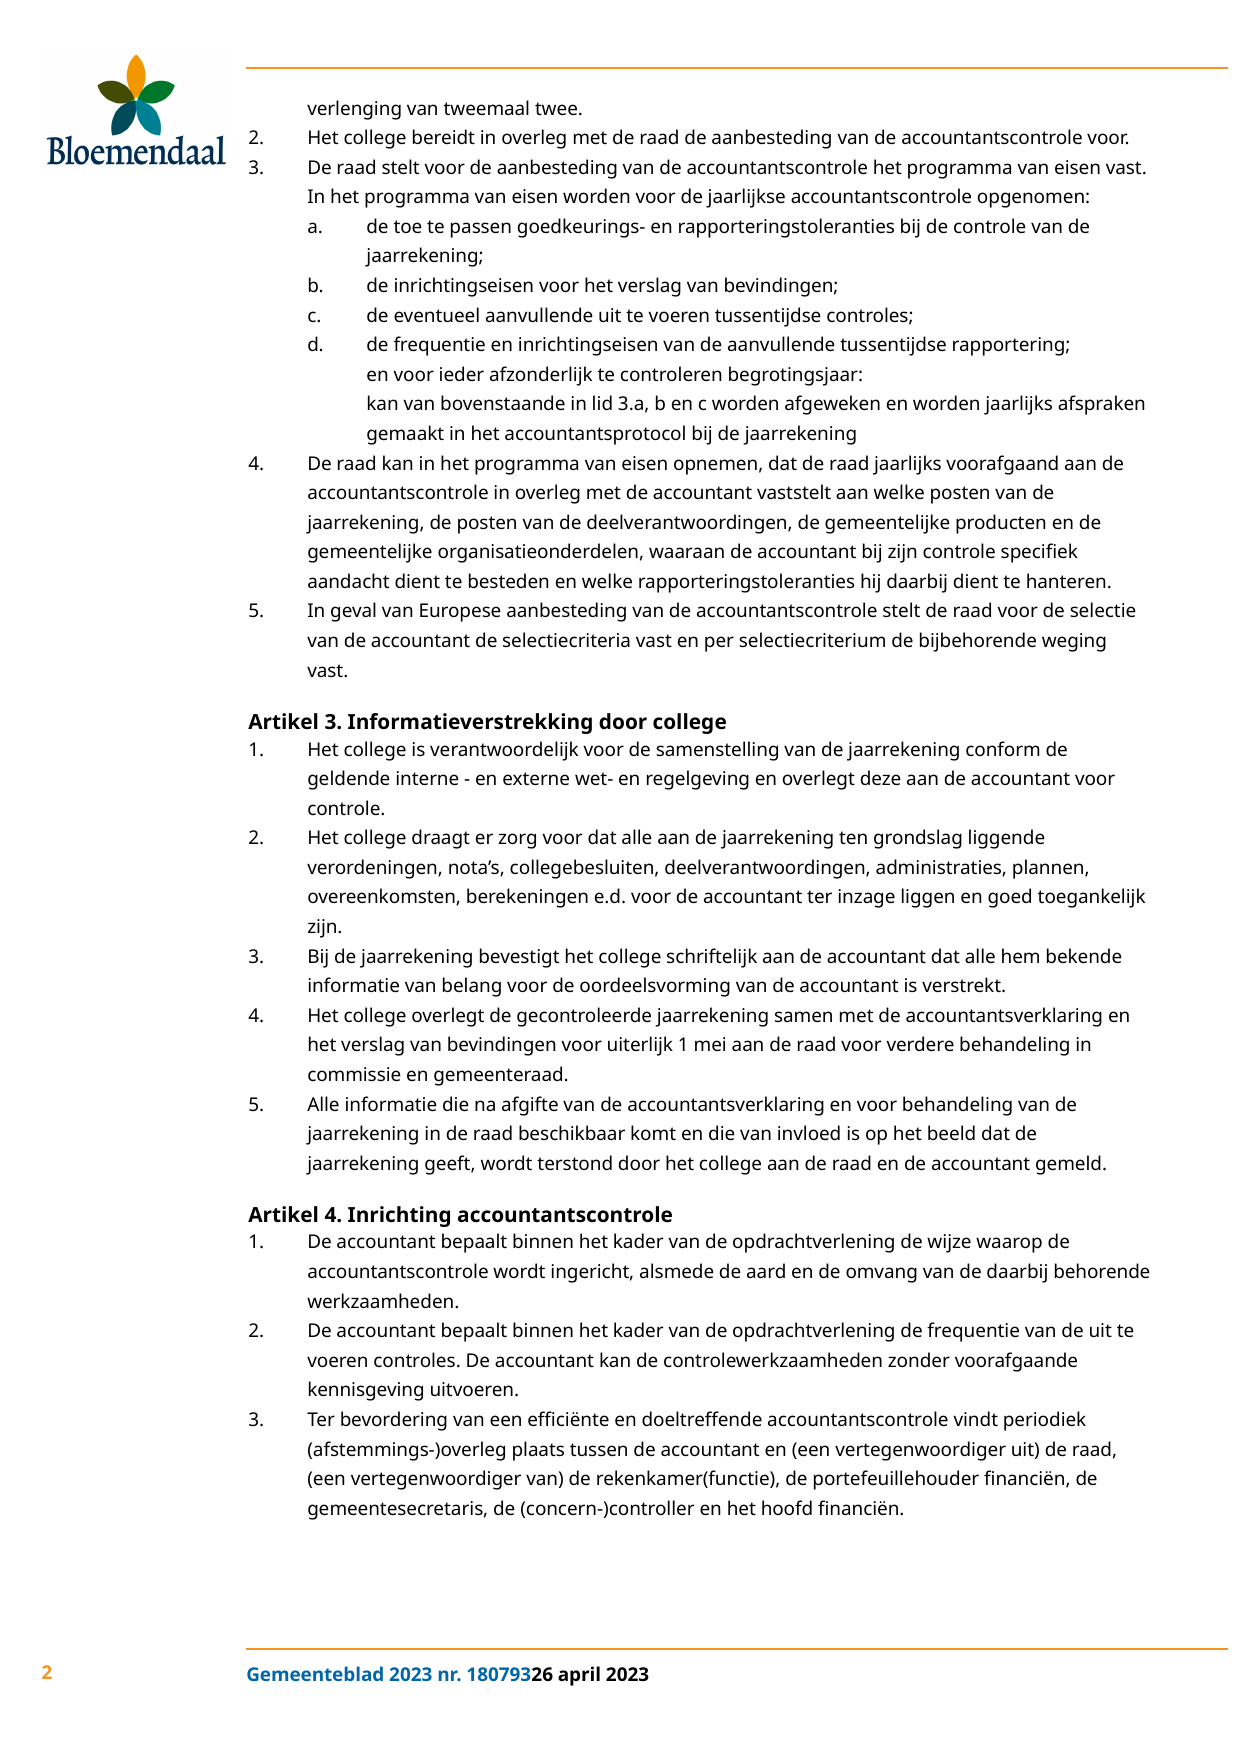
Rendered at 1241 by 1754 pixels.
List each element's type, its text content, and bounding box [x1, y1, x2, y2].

list De accountant bepaalt binnen het kader van de opdrachtverlening de wijze waarop de accountantscontrole wordt ingericht, alsmede de aard en de omvang van de daarbij behorende werkzaamheden. [248, 1229, 1152, 1314]
list verlenging van tweemaal twee. [248, 95, 1152, 121]
list Het college is verantwoordelijk voor de samenstelling van de jaarrekening conform de geldende interne - en externe wet- en regelgeving en overlegt deze aan de accountant voor controle. [248, 736, 1152, 821]
list De accountant bepaalt binnen het kader van de opdrachtverlening de frequentie van de uit te voeren controles. De accountant kan de controlewerkzaamheden zonder voorafgaande kennisgeving uitvoeren. [248, 1317, 1152, 1402]
list Ter bevordering van een efficiënte en doeltreffende accountantscontrole vindt periodiek (afstemmings-)overleg plaats tussen de accountant en (een vertegenwoordiger uit) de raad, (een vertegenwoordiger van) de rekenkamer(functie), de portefeuillehouder financiën, de gemeentesecretaris, de (concern-)controller en het hoofd financiën. [248, 1406, 1152, 1521]
list kan van bovenstaande in lid 3.a, b en c worden afgeweken en worden jaarlijks afspraken gemaakt in het accountantsprotocol bij de jaarrekening [307, 391, 1152, 446]
list In geval van Europese aanbesteding van de accountantscontrole stelt de raad voor de selectie van de accountant de selectiecriteria vast en per selectiecriterium de bijbehorende weging vast. [248, 598, 1152, 683]
list de toe te passen goedkeurings- en rapporteringstoleranties bij de controle van de jaarrekening; [307, 213, 1152, 268]
list de eventueel aanvullende uit te voeren tussentijdse controles; [307, 302, 1152, 328]
list De raad kan in het programma van eisen opnemen, dat de raad jaarlijks voorafgaand aan de accountantscontrole in overleg met de accountant vaststelt aan welke posten van de jaarrekening, de posten van de deelverantwoordingen, de gemeentelijke producten en de gemeentelijke organisatieonderdelen, waaraan de accountant bij zijn controle specifiek aandacht dient te besteden en welke rapporteringstoleranties hij daarbij dient te hanteren. [248, 450, 1152, 594]
picture [41, 47, 231, 172]
text Artikel 4. Inrichting accountantscontrole [248, 1200, 1152, 1229]
list Het college bereidt in overleg met de raad de aanbesteding van de accountantscontrole voor. [248, 124, 1152, 150]
text Artikel 3. Informatieverstrekking door college [248, 707, 1152, 736]
list Bij de jaarrekening bevestigt het college schriftelijk aan de accountant dat alle hem bekende informatie van belang voor de oordeelsvorming van de accountant is verstrekt. [248, 943, 1152, 998]
list de inrichtingseisen voor het verslag van bevindingen; [307, 272, 1152, 298]
list De raad stelt voor de aanbesteding van de accountantscontrole het programma van eisen vast. In het programma van eisen worden voor de jaarlijkse accountantscontrole opgenomen: [248, 154, 1152, 209]
list de frequentie en inrichtingseisen van de aanvullende tussentijdse rapportering; [307, 331, 1152, 357]
list Alle informatie die na afgifte van de accountantsverklaring en voor behandeling van de jaarrekening in de raad beschikbaar komt en die van invloed is op het beeld dat de jaarrekening geeft, wordt terstond door het college aan de raad en de accountant gemeld. [248, 1091, 1152, 1176]
list en voor ieder afzonderlijk te controleren begrotingsjaar: [307, 361, 1152, 387]
list Het college draagt er zorg voor dat alle aan de jaarrekening ten grondslag liggende verordeningen, nota’s, collegebesluiten, deelverantwoordingen, administraties, plannen, overeenkomsten, berekeningen e.d. voor de accountant ter inzage liggen en goed toegankelijk zijn. [248, 824, 1152, 939]
list Het college overlegt de gecontroleerde jaarrekening samen met de accountantsverklaring en het verslag van bevindingen voor uiterlijk 1 mei aan de raad voor verdere behandeling in commissie en gemeenteraad. [248, 1002, 1152, 1087]
